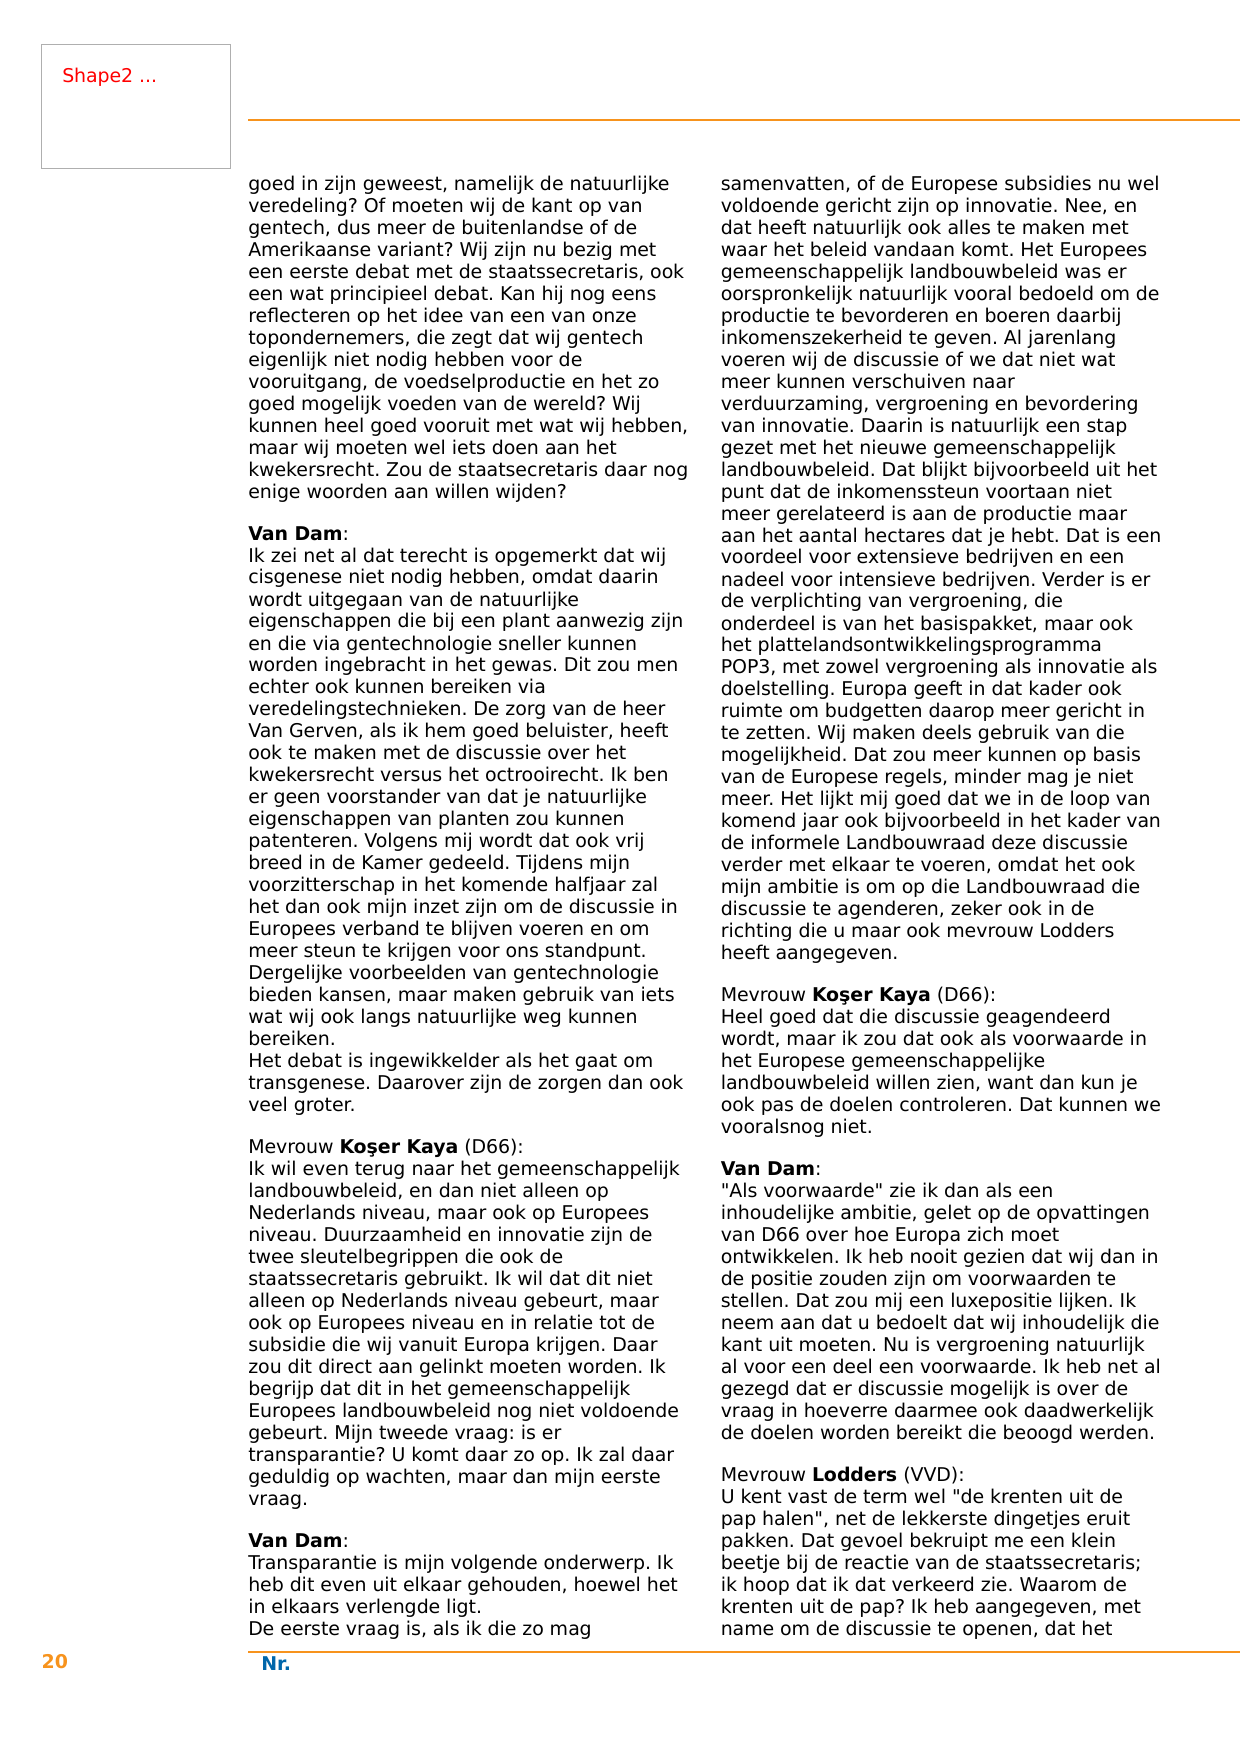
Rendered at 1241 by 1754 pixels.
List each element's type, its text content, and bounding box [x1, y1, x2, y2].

text "Als voorwaarde" zie ik dan als een inhoudelijke ambitie, gelet op de opvattingen van D66 over hoe Europa zich moet ontwikkelen. Ik heb nooit gezien dat wij dan in de positie zouden zijn om voorwaarden te stellen. Dat zou mij een luxepositie lijken. Ik neem aan dat u bedoelt dat wij inhoudelijk die kant uit moeten. Nu is vergroening natuurlijk al voor een deel een voorwaarde. Ik heb net al gezegd dat er discussie mogelijk is over de vraag in hoeverre daarmee ook daadwerkelijk de doelen worden bereikt die beoogd werden. [721, 1180, 1163, 1444]
text De eerste vraag is, als ik die zo mag [248, 1617, 691, 1639]
text Heel goed dat die discussie geagendeerd wordt, maar ik zou dat ook als voorwaarde in het Europese gemeenschappelijke landbouwbeleid willen zien, want dan kun je ook pas de doelen controleren. Dat kunnen we vooralsnog niet. [721, 1006, 1163, 1138]
text goed in zijn geweest, namelijk de natuurlijke veredeling? Of moeten wij de kant op van gentech, dus meer de buitenlandse of de Amerikaanse variant? Wij zijn nu bezig met een eerste debat met de staatssecretaris, ook een wat principieel debat. Kan hij nog eens reflecteren op het idee van een van onze topondernemers, die zegt dat wij gentech eigenlijk niet nodig hebben voor de vooruitgang, de voedselproductie en het zo goed mogelijk voeden van de wereld? Wij kunnen heel goed vooruit met wat wij hebben, maar wij moeten wel iets doen aan het kwekersrecht. Zou de staatsecretaris daar nog enige woorden aan willen wijden? [248, 173, 691, 502]
text Ik wil even terug naar het gemeenschappelijk landbouwbeleid, en dan niet alleen op Nederlands niveau, maar ook op Europees niveau. Duurzaamheid en innovatie zijn de twee sleutelbegrippen die ook de staatssecretaris gebruikt. Ik wil dat dit niet alleen op Nederlands niveau gebeurt, maar ook op Europees niveau en in relatie tot de subsidie die wij vanuit Europa krijgen. Daar zou dit direct aan gelinkt moeten worden. Ik begrijp dat dit in het gemeenschappelijk Europees landbouwbeleid nog niet voldoende gebeurt. Mijn tweede vraag: is er transparantie? U komt daar zo op. Ik zal daar geduldig op wachten, maar dan mijn eerste vraag. [248, 1158, 691, 1509]
text Van Dam: [248, 522, 691, 544]
text Van Dam: [248, 1529, 691, 1552]
text U kent vast de term wel "de krenten uit de pap halen", net de lekkerste dingetjes eruit pakken. Dat gevoel bekruipt me een klein beetje bij de reactie van de staatssecretaris; ik hoop dat ik dat verkeerd zie. Waarom de krenten uit de pap? Ik heb aangegeven, met name om de discussie te openen, dat het [721, 1486, 1163, 1639]
text Het debat is ingewikkelder als het gaat om transgenese. Daarover zijn de zorgen dan ook veel groter. [248, 1050, 691, 1116]
text Mevrouw Koşer Kaya (D66): [248, 1136, 691, 1158]
text samenvatten, of de Europese subsidies nu wel voldoende gericht zijn op innovatie. Nee, en dat heeft natuurlijk ook alles te maken met waar het beleid vandaan komt. Het Europees gemeenschappelijk landbouwbeleid was er oorspronkelijk natuurlijk vooral bedoeld om de productie te bevorderen en boeren daarbij inkomenszekerheid te geven. Al jarenlang voeren wij de discussie of we dat niet wat meer kunnen verschuiven naar verduurzaming, vergroening en bevordering van innovatie. Daarin is natuurlijk een stap gezet met het nieuwe gemeenschappelijk landbouwbeleid. Dat blijkt bijvoorbeeld uit het punt dat de inkomenssteun voortaan niet meer gerelateerd is aan de productie maar aan het aantal hectares dat je hebt. Dat is een voordeel voor extensieve bedrijven en een nadeel voor intensieve bedrijven. Verder is er de verplichting van vergroening, die onderdeel is van het basispakket, maar ook het plattelandsontwikkelingsprogramma POP3, met zowel vergroening als innovatie als doelstelling. Europa geeft in dat kader ook ruimte om budgetten daarop meer gericht in te zetten. Wij maken deels gebruik van die mogelijkheid. Dat zou meer kunnen op basis van de Europese regels, minder mag je niet meer. Het lijkt mij goed dat we in de loop van komend jaar ook bijvoorbeeld in het kader van de informele Landbouwraad deze discussie verder met elkaar te voeren, omdat het ook mijn ambitie is om op die Landbouwraad die discussie te agenderen, zeker ook in de richting die u maar ook mevrouw Lodders heeft aangegeven. [721, 173, 1163, 964]
text Van Dam: [721, 1158, 1163, 1180]
text Transparantie is mijn volgende onderwerp. Ik heb dit even uit elkaar gehouden, hoewel het in elkaars verlengde ligt. [248, 1552, 691, 1617]
text Mevrouw Lodders (VVD): [721, 1464, 1163, 1486]
text Mevrouw Koşer Kaya (D66): [721, 984, 1163, 1006]
text Ik zei net al dat terecht is opgemerkt dat wij cisgenese niet nodig hebben, omdat daarin wordt uitgegaan van de natuurlijke eigenschappen die bij een plant aanwezig zijn en die via gentechnologie sneller kunnen worden ingebracht in het gewas. Dit zou men echter ook kunnen bereiken via veredelingstechnieken. De zorg van de heer Van Gerven, als ik hem goed beluister, heeft ook te maken met de discussie over het kwekersrecht versus het octrooirecht. Ik ben er geen voorstander van dat je natuurlijke eigenschappen van planten zou kunnen patenteren. Volgens mij wordt dat ook vrij breed in de Kamer gedeeld. Tijdens mijn voorzitterschap in het komende halfjaar zal het dan ook mijn inzet zijn om de discussie in Europees verband te blijven voeren en om meer steun te krijgen voor ons standpunt. Dergelijke voorbeelden van gentechnologie bieden kansen, maar maken gebruik van iets wat wij ook langs natuurlijke weg kunnen bereiken. [248, 544, 691, 1050]
